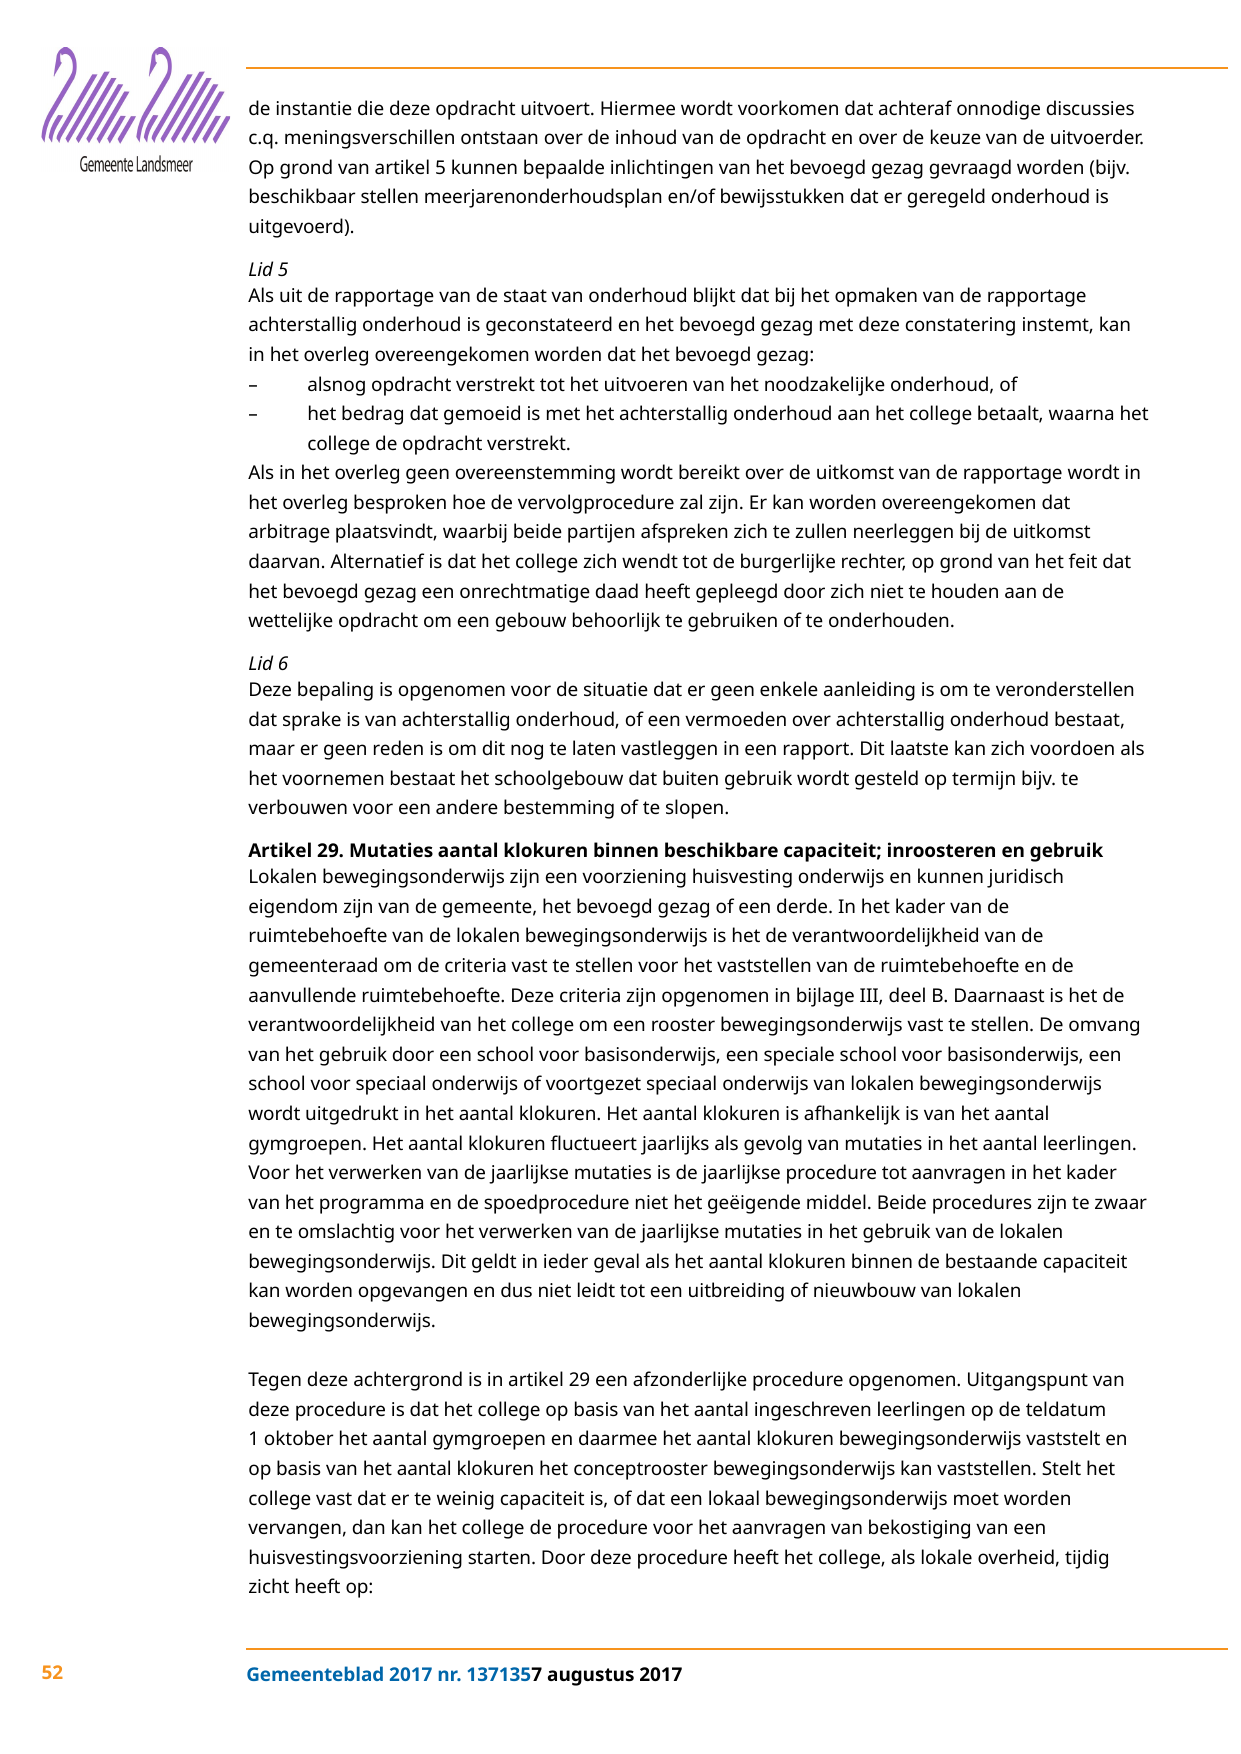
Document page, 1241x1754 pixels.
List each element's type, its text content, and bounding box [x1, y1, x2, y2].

text Artikel 29. Mutaties aantal klokuren binnen beschikbare capaciteit; inroosteren en gebruik [248, 838, 1152, 863]
picture [41, 47, 231, 172]
list het bedrag dat gemoeid is met het achterstallig onderhoud aan het college betaalt, waarna het college de opdracht verstrekt. [248, 400, 1152, 456]
text Deze bepaling is opgenomen voor de situatie dat er geen enkele aanleiding is om te veronderstellen dat sprake is van achterstallig onderhoud, of een vermoeden over achterstallig onderhoud bestaat, maar er geen reden is om dit nog te laten vastleggen in een rapport. Dit laatste kan zich voordoen als het voornemen bestaat het schoolgebouw dat buiten gebruik wordt gesteld op termijn bijv. te verbouwen voor een andere bestemming of te slopen. [248, 676, 1152, 820]
text de instantie die deze opdracht uitvoert. Hiermee wordt voorkomen dat achteraf onnodige discussies c.q. meningsverschillen ontstaan over de inhoud van de opdracht en over de keuze van de uitvoerder. Op grond van artikel 5 kunnen bepaalde inlichtingen van het bevoegd gezag gevraagd worden (bijv. beschikbaar stellen meerjarenonderhoudsplan en/of bewijsstukken dat er geregeld onderhoud is uitgevoerd). [248, 95, 1152, 239]
text Lid 6 [248, 651, 1152, 676]
text Als uit de rapportage van de staat van onderhoud blijkt dat bij het opmaken van de rapportage achterstallig onderhoud is geconstateerd en het bevoegd gezag met deze constatering instemt, kan in het overleg overeengekomen worden dat het bevoegd gezag: [248, 282, 1152, 367]
list alsnog opdracht verstrekt tot het uitvoeren van het noodzakelijke onderhoud, of [248, 371, 1152, 396]
text Lid 5 [248, 256, 1152, 282]
text Lokalen bewegingsonderwijs zijn een voorziening huisvesting onderwijs en kunnen juridisch eigendom zijn van de gemeente, het bevoegd gezag of een derde. In het kader van de ruimtebehoefte van de lokalen bewegingsonderwijs is het de verantwoordelijkheid van de gemeenteraad om de criteria vast te stellen voor het vaststellen van de ruimtebehoefte en de aanvullende ruimtebehoefte. Deze criteria zijn opgenomen in bijlage III, deel B. Daarnaast is het de verantwoordelijkheid van het college om een rooster bewegingsonderwijs vast te stellen. De omvang van het gebruik door een school voor basisonderwijs, een speciale school voor basisonderwijs, een school voor speciaal onderwijs of voortgezet speciaal onderwijs van lokalen bewegingsonderwijs wordt uitgedrukt in het aantal klokuren. Het aantal klokuren is afhankelijk is van het aantal gymgroepen. Het aantal klokuren fluctueert jaarlijks als gevolg van mutaties in het aantal leerlingen. Voor het verwerken van de jaarlijkse mutaties is de jaarlijkse procedure tot aanvragen in het kader van het programma en de spoedprocedure niet het geëigende middel. Beide procedures zijn te zwaar en te omslachtig voor het verwerken van de jaarlijkse mutaties in het gebruik van de lokalen bewegingsonderwijs. Dit geldt in ieder geval als het aantal klokuren binnen de bestaande capaciteit kan worden opgevangen en dus niet leidt tot een uitbreiding of nieuwbouw van lokalen bewegingsonderwijs. [248, 863, 1152, 1333]
text Als in het overleg geen overeenstemming wordt bereikt over de uitkomst van de rapportage wordt in het overleg besproken hoe de vervolgprocedure zal zijn. Er kan worden overeengekomen dat arbitrage plaatsvindt, waarbij beide partijen afspreken zich te zullen neerleggen bij de uitkomst daarvan. Alternatief is dat het college zich wendt tot de burgerlijke rechter, op grond van het feit dat het bevoegd gezag een onrechtmatige daad heeft gepleegd door zich niet te houden aan de wettelijke opdracht om een gebouw behoorlijk te gebruiken of te onderhouden. [248, 459, 1152, 633]
text Tegen deze achtergrond is in artikel 29 een afzonderlijke procedure opgenomen. Uitgangspunt van deze procedure is dat het college op basis van het aantal ingeschreven leerlingen op de teldatum 1 oktober het aantal gymgroepen en daarmee het aantal klokuren bewegingsonderwijs vaststelt en op basis van het aantal klokuren het conceptrooster bewegingsonderwijs kan vaststellen. Stelt het college vast dat er te weinig capaciteit is, of dat een lokaal bewegingsonderwijs moet worden vervangen, dan kan het college de procedure voor het aanvragen van bekostiging van een huisvestingsvoorziening starten. Door deze procedure heeft het college, als lokale overheid, tijdig zicht heeft op: [248, 1366, 1152, 1599]
